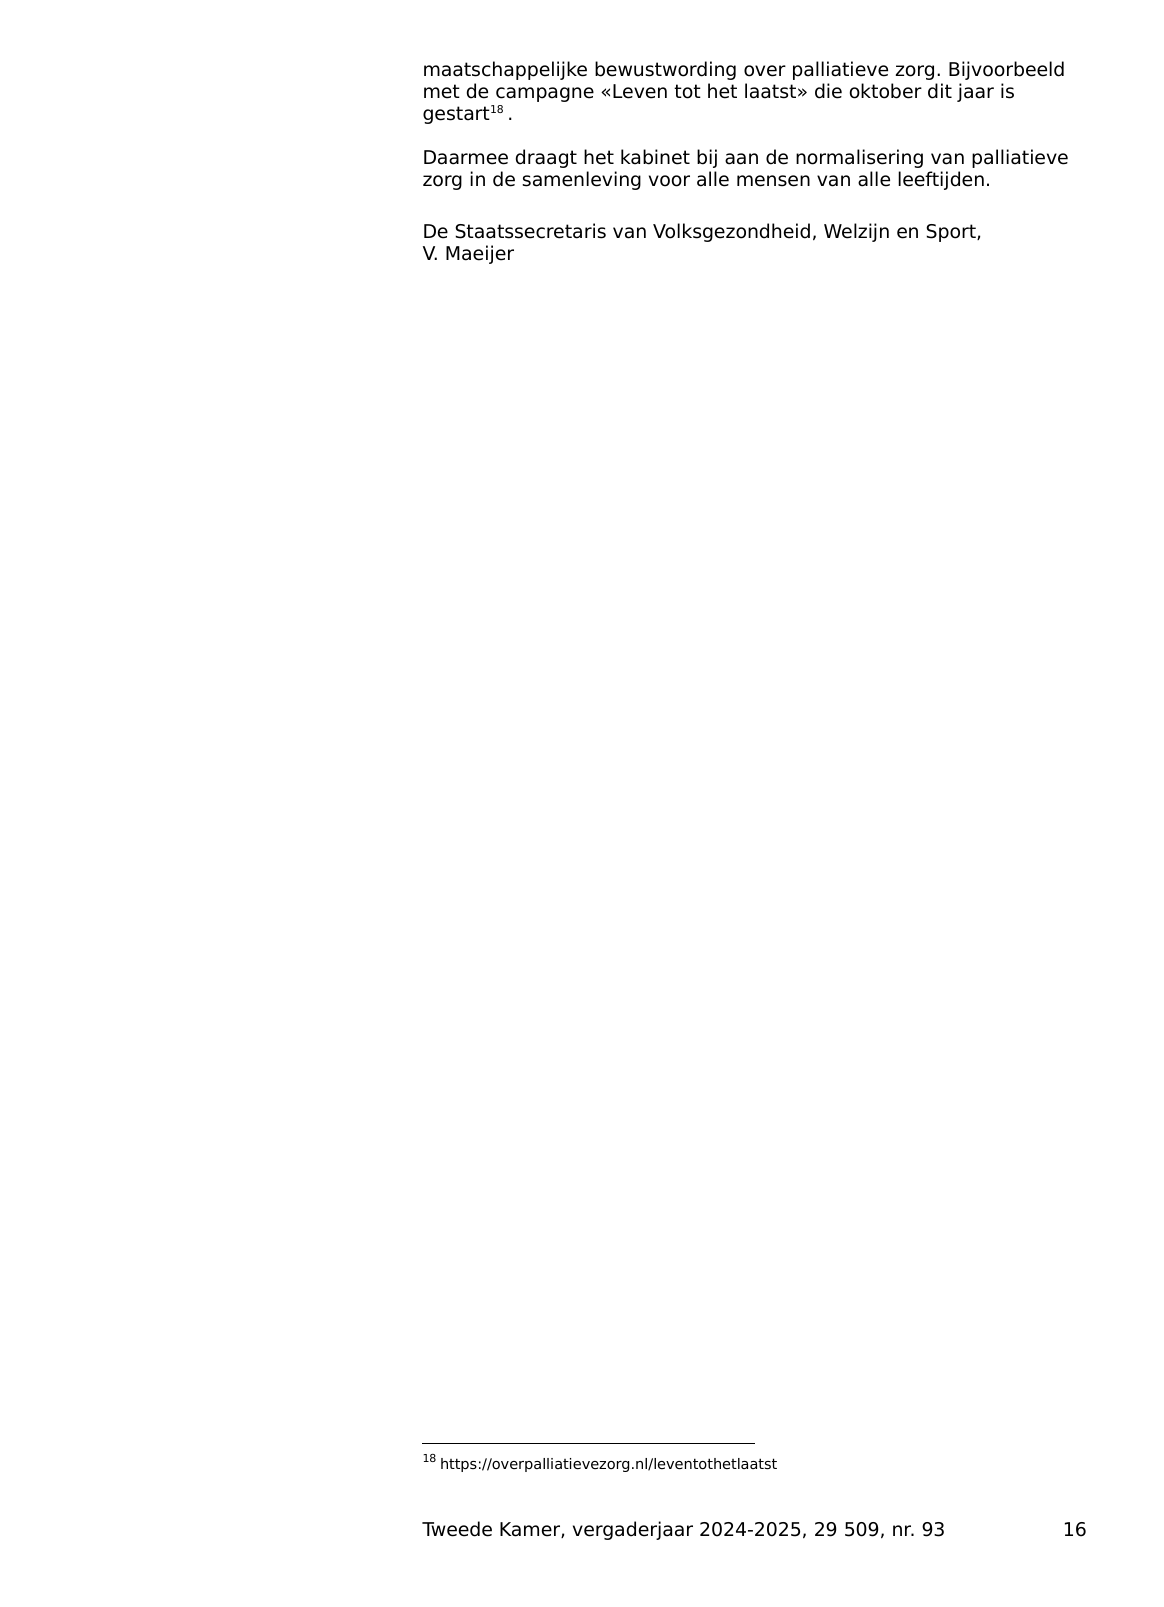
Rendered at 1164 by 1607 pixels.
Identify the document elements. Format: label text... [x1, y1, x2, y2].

text maatschappelijke bewustwording over palliatieve zorg. Bijvoorbeeld met de campagne «Leven tot het laatst» die oktober dit jaar is gestart. [422, 59, 1087, 125]
text Daarmee draagt het kabinet bij aan de normalisering van palliatieve zorg in de samenleving voor alle mensen van alle leeftijden. [422, 147, 1087, 191]
text https://overpalliatievezorg.nl/leventothetlaatst [422, 1452, 1087, 1474]
text De Staatssecretaris van Volksgezondheid, Welzijn en Sport, V. Maeijer [422, 221, 1087, 265]
